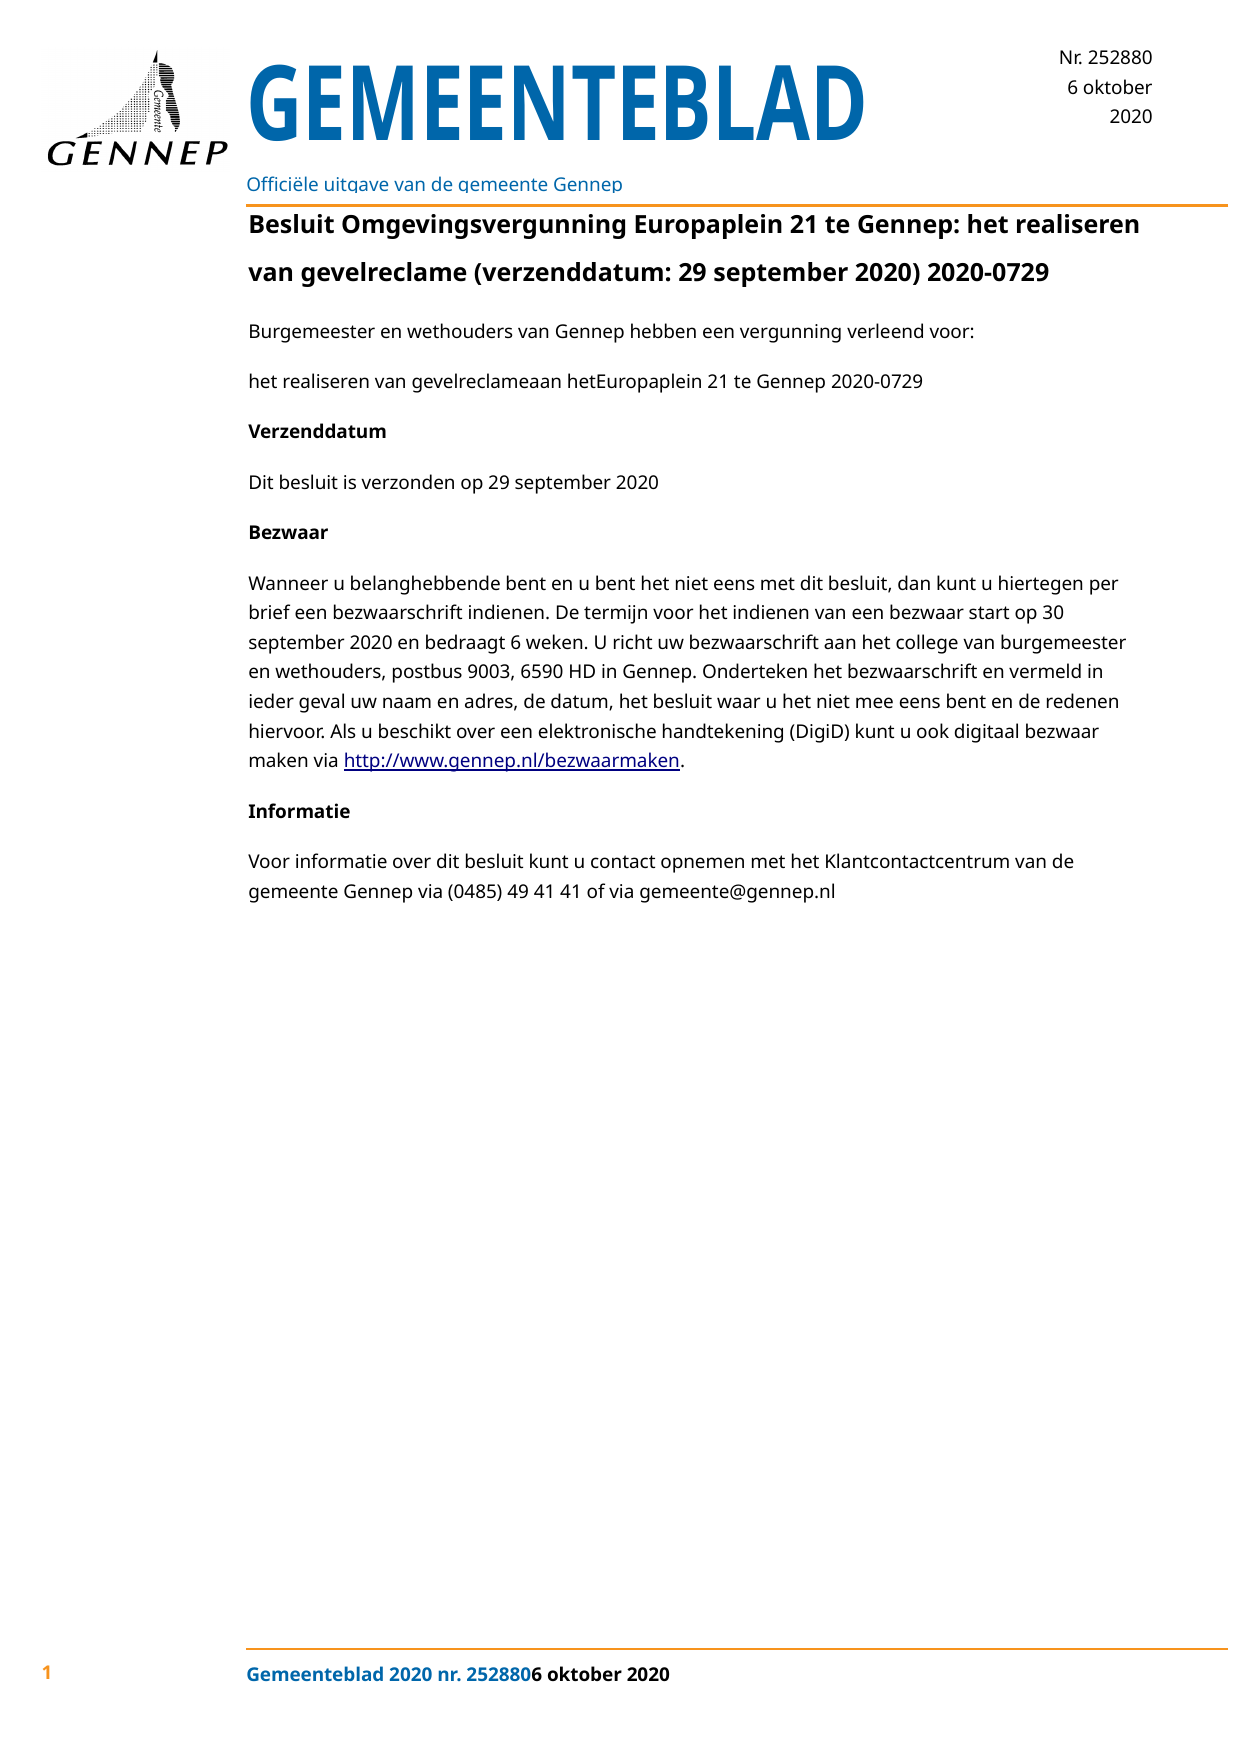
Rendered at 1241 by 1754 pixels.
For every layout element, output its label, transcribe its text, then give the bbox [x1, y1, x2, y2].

text Wanneer u belanghebbende bent en u bent het niet eens met dit besluit, dan kunt u hiertegen per brief een bezwaarschrift indienen. De termijn voor het indienen van een bezwaar start op 30 september 2020 en bedraagt 6 weken. U richt uw bezwaarschrift aan het college van burgemeester en wethouders, postbus 9003, 6590 HD in Gennep. Onderteken het bezwaarschrift en vermeld in ieder geval uw naam en adres, de datum, het besluit waar u het niet mee eens bent en de redenen hiervoor. Als u beschikt over een elektronische handtekening (DigiD) kunt u ook digitaal bezwaar maken via http://www.gennep.nl/bezwaarmaken. [248, 570, 1152, 773]
text Verzenddatum [248, 419, 1152, 444]
text Bezwaar [248, 519, 1152, 545]
text Besluit Omgevingsvergunning Europaplein 21 te Gennep: het realiseren van gevelreclame (verzenddatum: 29 september 2020) 2020-0729 [248, 207, 1152, 288]
text Voor informatie over dit besluit kunt u contact opnemen met het Klantcontactcentrum van de gemeente Gennep via (0485) 49 41 41 of via gemeente@gennep.nl [248, 848, 1152, 904]
text Informatie [248, 798, 1152, 824]
text Burgemeester en wethouders van Gennep hebben een vergunning verleend voor: [248, 318, 1152, 344]
text het realiseren van gevelreclameaan hetEuropaplein 21 te Gennep 2020-0729 [248, 368, 1152, 394]
text Dit besluit is verzonden op 29 september 2020 [248, 469, 1152, 495]
picture [41, 47, 231, 172]
